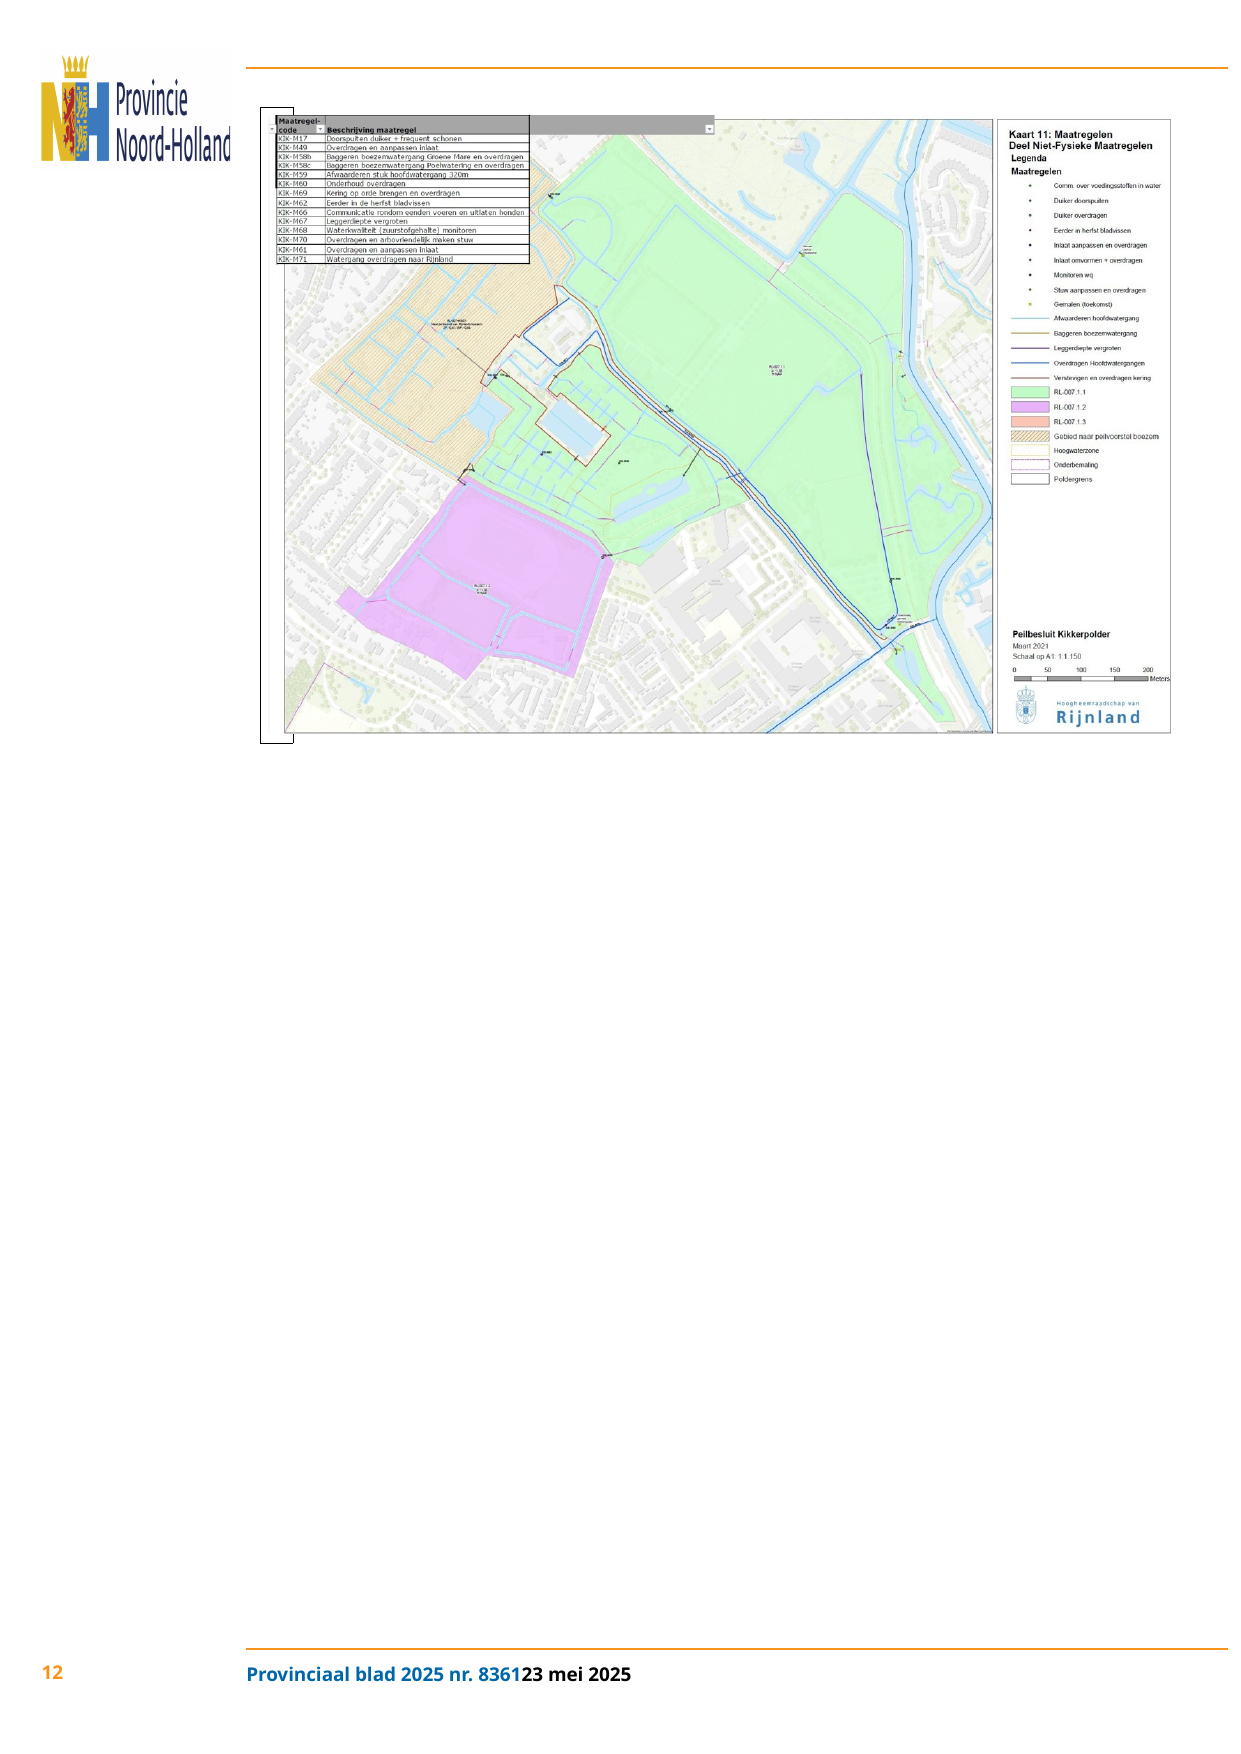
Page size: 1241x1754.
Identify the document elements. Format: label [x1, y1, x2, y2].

picture [268, 115, 1173, 734]
picture [41, 47, 231, 172]
